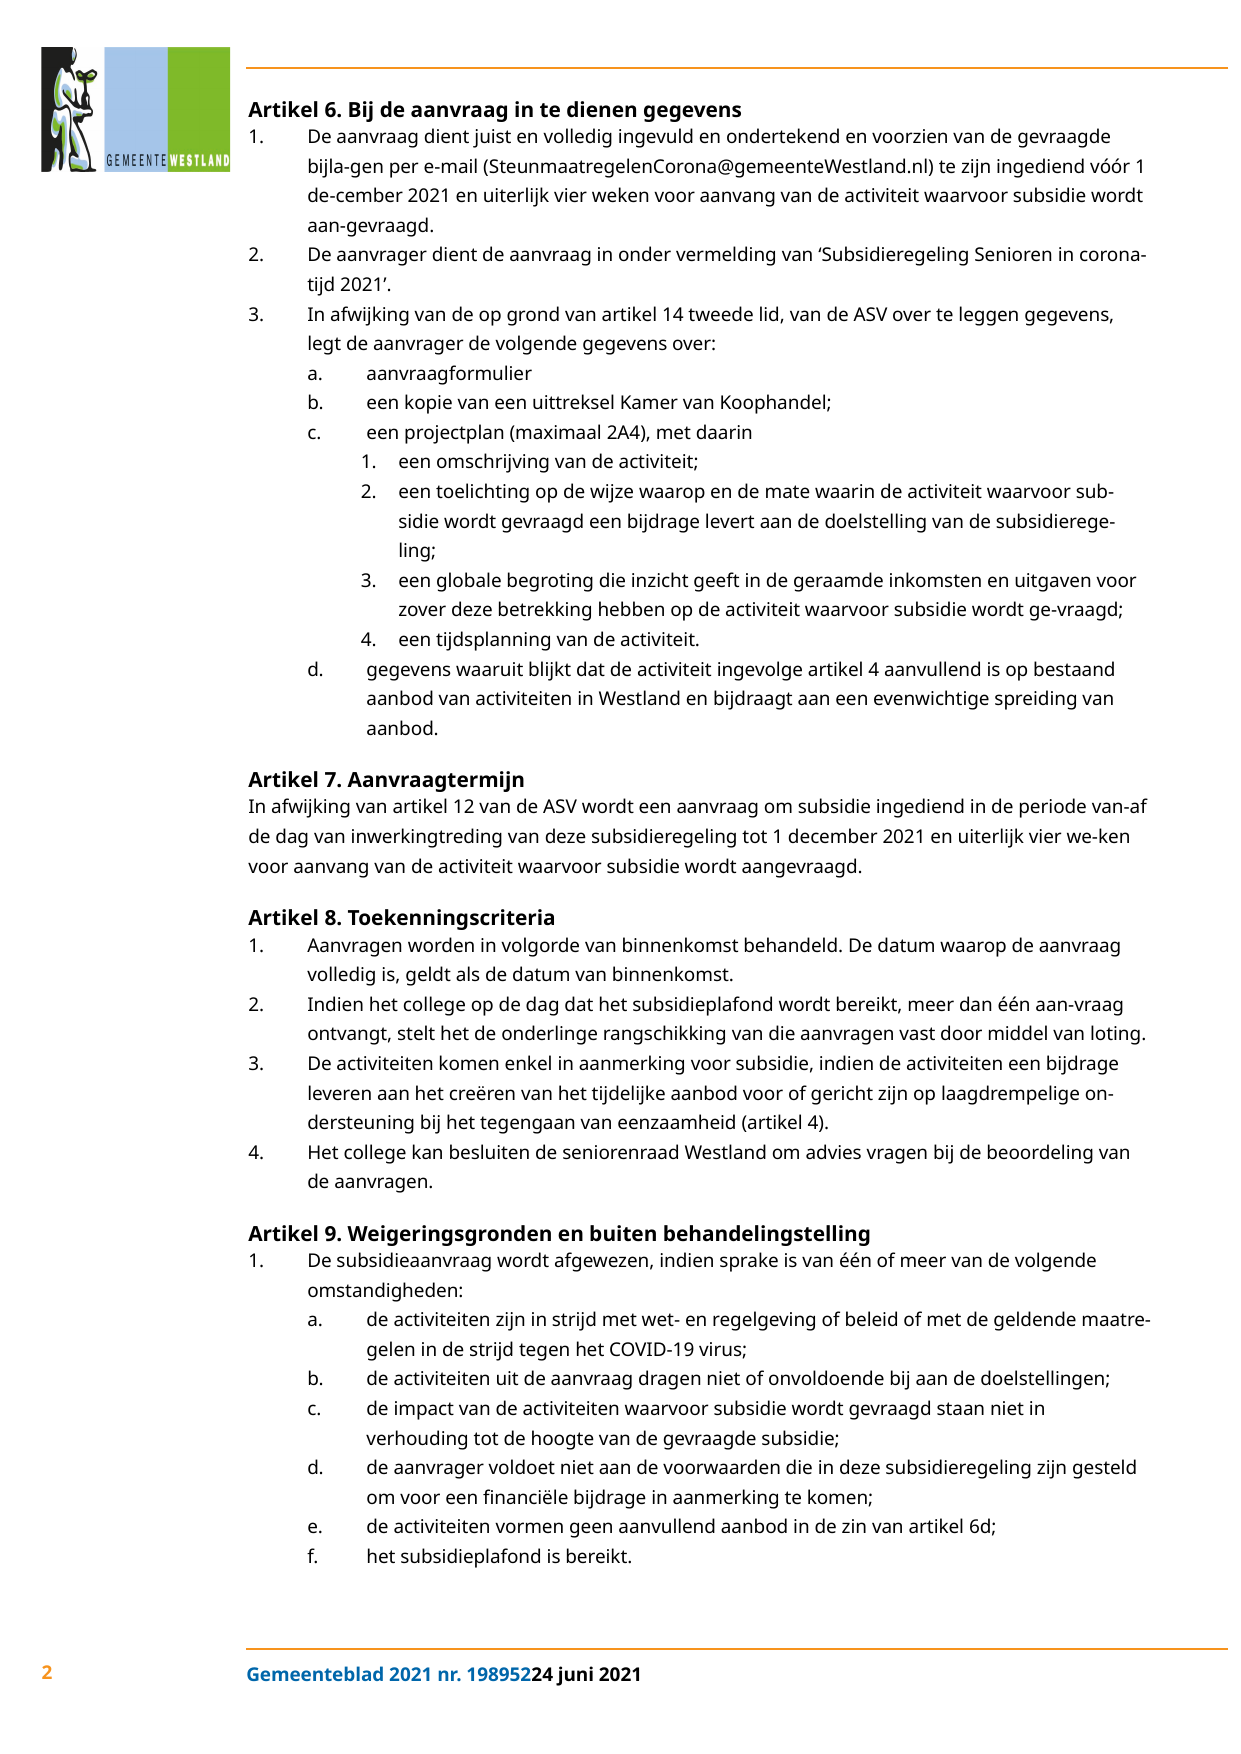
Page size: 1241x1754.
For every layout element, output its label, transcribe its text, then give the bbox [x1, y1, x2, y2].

list de aanvrager voldoet niet aan de voorwaarden die in deze subsidieregeling zijn gesteld om voor een financiële bijdrage in aanmerking te komen; [307, 1454, 1152, 1510]
list de impact van de activiteiten waarvoor subsidie wordt gevraagd staan niet in verhouding tot de hoogte van de gevraagde subsidie; [307, 1395, 1152, 1451]
list aanvraagformulier [307, 360, 1152, 386]
list gegevens waaruit blijkt dat de activiteit ingevolge artikel 4 aanvullend is op bestaand aanbod van activiteiten in Westland en bijdraagt aan een evenwichtige spreiding van aanbod. [307, 656, 1152, 741]
list de activiteiten zijn in strijd met wet- en regelgeving of beleid of met de geldende maatre-gelen in de strijd tegen het COVID-19 virus; [307, 1306, 1152, 1362]
text Artikel 6. Bij de aanvraag in te dienen gegevens [248, 95, 1152, 123]
list een toelichting op de wijze waarop en de mate waarin de activiteit waarvoor sub-sidie wordt gevraagd een bijdrage levert aan de doelstelling van de subsidierege-ling; [361, 478, 1152, 563]
list een projectplan (maximaal 2A4), met daarin [307, 419, 1152, 445]
list de activiteiten uit de aanvraag dragen niet of onvoldoende bij aan de doelstellingen; [307, 1366, 1152, 1391]
text Artikel 9. Weigeringsgronden en buiten behandelingstelling [248, 1219, 1152, 1247]
list De subsidieaanvraag wordt afgewezen, indien sprake is van één of meer van de volgende omstandigheden: [248, 1247, 1152, 1303]
list een tijdsplanning van de activiteit. [361, 626, 1152, 652]
list een kopie van een uittreksel Kamer van Koophandel; [307, 389, 1152, 415]
list de activiteiten vormen geen aanvullend aanbod in de zin van artikel 6d; [307, 1513, 1152, 1539]
text Artikel 8. Toekenningscriteria [248, 903, 1152, 932]
text In afwijking van artikel 12 van de ASV wordt een aanvraag om subsidie ingediend in de periode van-af de dag van inwerkingtreding van deze subsidieregeling tot 1 december 2021 en uiterlijk vier we-ken voor aanvang van de activiteit waarvoor subsidie wordt aangevraagd. [248, 794, 1152, 879]
list In afwijking van de op grond van artikel 14 tweede lid, van de ASV over te leggen gegevens, legt de aanvrager de volgende gegevens over: [248, 301, 1152, 356]
text Artikel 7. Aanvraagtermijn [248, 765, 1152, 794]
list Aanvragen worden in volgorde van binnenkomst behandeld. De datum waarop de aanvraag volledig is, geldt als de datum van binnenkomst. [248, 932, 1152, 987]
list De activiteiten komen enkel in aanmerking voor subsidie, indien de activiteiten een bijdrage leveren aan het creëren van het tijdelijke aanbod voor of gericht zijn op laagdrempelige on-dersteuning bij het tegengaan van eenzaamheid (artikel 4). [248, 1050, 1152, 1135]
list De aanvrager dient de aanvraag in onder vermelding van ‘Subsidieregeling Senioren in corona-tijd 2021’. [248, 242, 1152, 297]
list De aanvraag dient juist en volledig ingevuld en ondertekend en voorzien van de gevraagde bijla-gen per e-mail (SteunmaatregelenCorona@gemeenteWestland.nl) te zijn ingediend vóór 1 de-cember 2021 en uiterlijk vier weken voor aanvang van de activiteit waarvoor subsidie wordt aan-gevraagd. [248, 123, 1152, 238]
list Het college kan besluiten de seniorenraad Westland om advies vragen bij de beoordeling van de aanvragen. [248, 1139, 1152, 1194]
list het subsidieplafond is bereikt. [307, 1543, 1152, 1569]
list een omschrijving van de activiteit; [361, 449, 1152, 474]
list Indien het college op de dag dat het subsidieplafond wordt bereikt, meer dan één aan-vraag ontvangt, stelt het de onderlinge rangschikking van die aanvragen vast door middel van loting. [248, 991, 1152, 1046]
picture [41, 47, 231, 172]
list een globale begroting die inzicht geeft in de geraamde inkomsten en uitgaven voor zover deze betrekking hebben op de activiteit waarvoor subsidie wordt ge-vraagd; [361, 567, 1152, 622]
